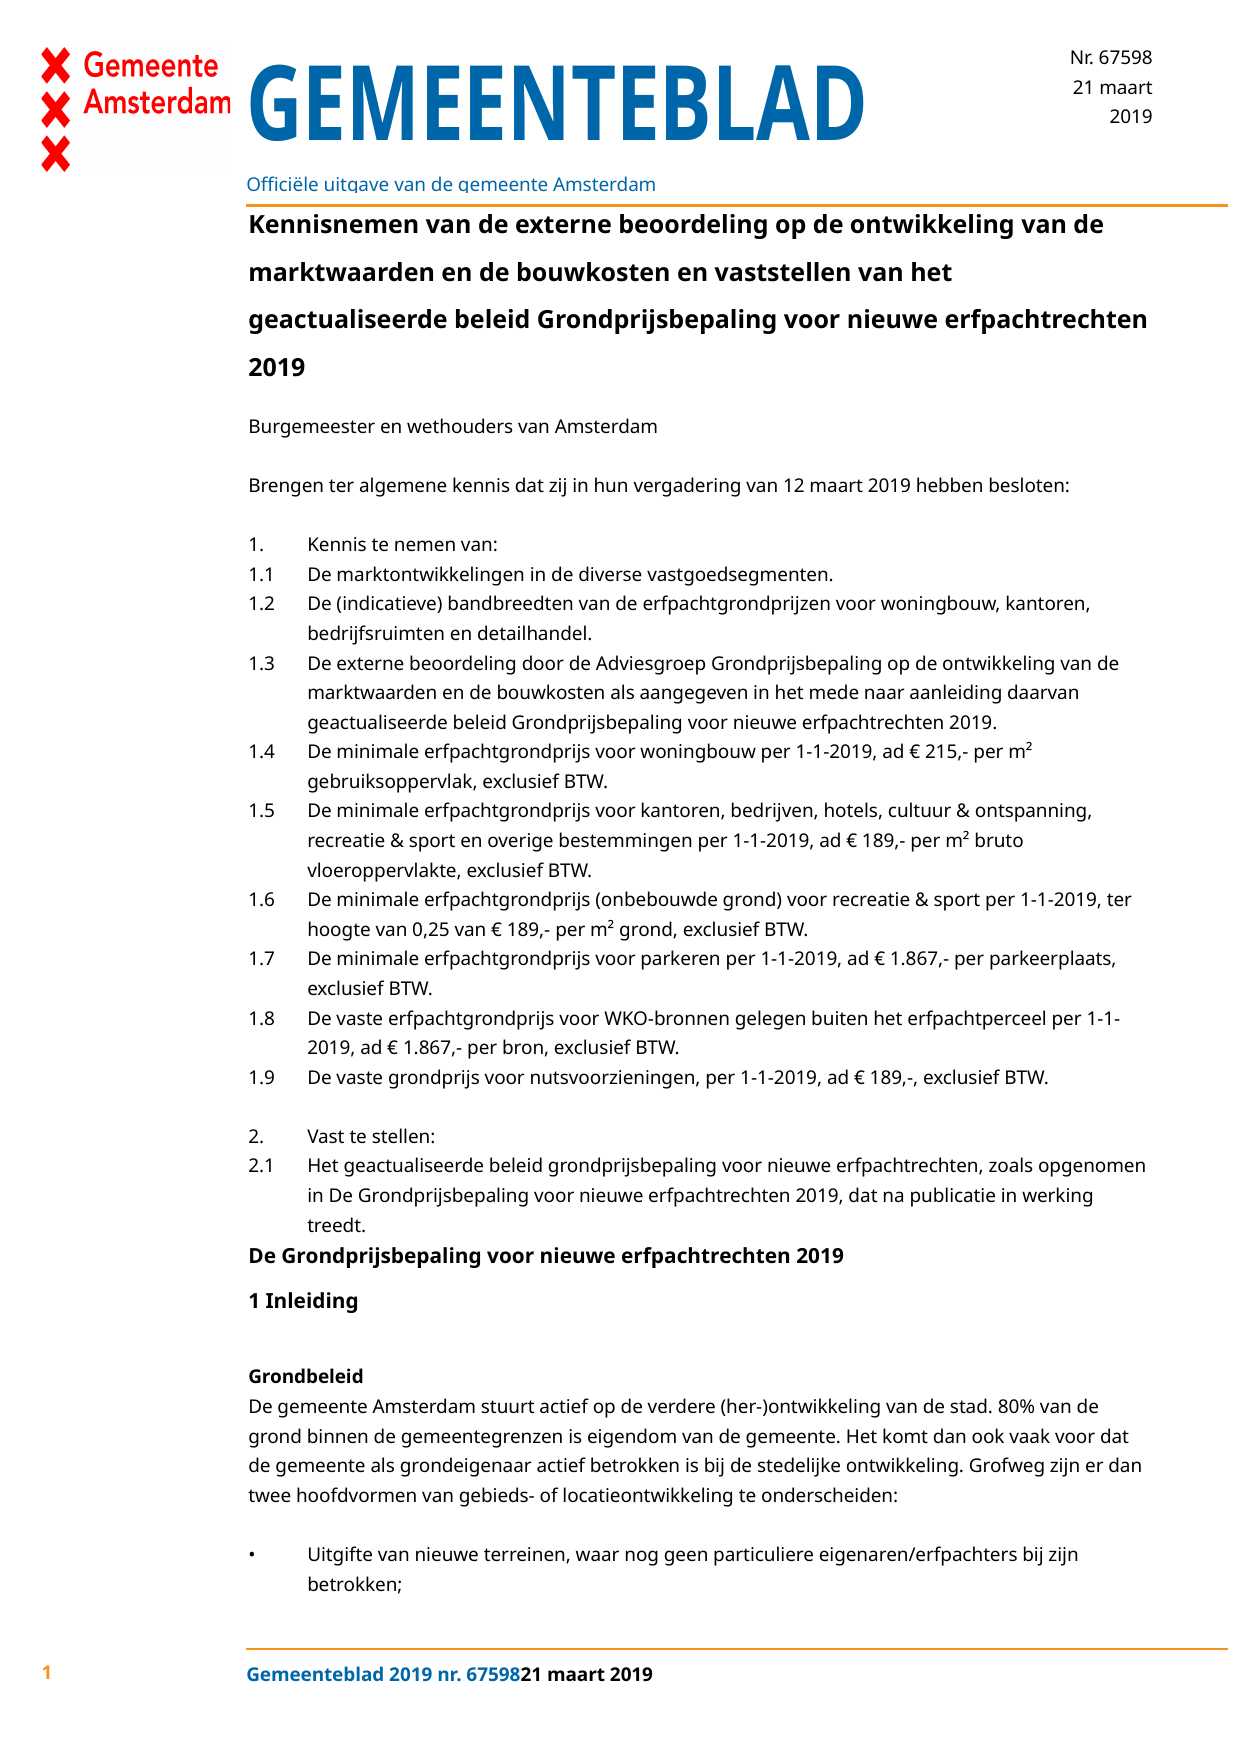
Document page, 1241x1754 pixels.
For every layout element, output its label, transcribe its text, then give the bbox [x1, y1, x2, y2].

list De minimale erfpachtgrondprijs voor woningbouw per 1-1-2019, ad € 215,- per m² gebruiksoppervlak, exclusief BTW. [248, 738, 1152, 794]
list De marktontwikkelingen in de diverse vastgoedsegmenten. [248, 561, 1152, 587]
list De (indicatieve) bandbreedten van de erfpachtgrondprijzen voor woningbouw, kantoren, bedrijfsruimten en detailhandel. [248, 591, 1152, 646]
text De Grondprijsbepaling voor nieuwe erfpachtrechten 2019 [248, 1241, 1152, 1270]
text Grondbeleid [248, 1364, 1152, 1389]
list De minimale erfpachtgrondprijs (onbebouwde grond) voor recreatie & sport per 1-1-2019, ter hoogte van 0,25 van € 189,- per m² grond, exclusief BTW. [248, 886, 1152, 942]
list De minimale erfpachtgrondprijs voor kantoren, bedrijven, hotels, cultuur & ontspanning, recreatie & sport en overige bestemmingen per 1-1-2019, ad € 189,- per m² bruto vloeroppervlakte, exclusief BTW. [248, 798, 1152, 883]
list De vaste grondprijs voor nutsvoorzieningen, per 1-1-2019, ad € 189,-, exclusief BTW. [248, 1064, 1152, 1090]
list De vaste erfpachtgrondprijs voor WKO-bronnen gelegen buiten het erfpachtperceel per 1-1-2019, ad € 1.867,- per bron, exclusief BTW. [248, 1005, 1152, 1060]
list Vast te stellen: [248, 1123, 1152, 1149]
text Kennisnemen van de externe beoordeling op de ontwikkeling van de marktwaarden en de bouwkosten en vaststellen van het geactualiseerde beleid Grondprijsbepaling voor nieuwe erfpachtrechten 2019 [248, 207, 1152, 384]
list Kennis te nemen van: [248, 531, 1152, 557]
list Uitgifte van nieuwe terreinen, waar nog geen particuliere eigenaren/erfpachters bij zijn betrokken; [248, 1541, 1152, 1596]
text grond binnen de gemeentegrenzen is eigendom van de gemeente. Het komt dan ook vaak voor dat de gemeente als grondeigenaar actief betrokken is bij de stedelijke ontwikkeling. Grofweg zijn er dan twee hoofdvormen van gebieds- of locatieontwikkeling te onderscheiden: [248, 1423, 1152, 1508]
list De minimale erfpachtgrondprijs voor parkeren per 1-1-2019, ad € 1.867,- per parkeerplaats, exclusief BTW. [248, 946, 1152, 1001]
text Brengen ter algemene kennis dat zij in hun vergadering van 12 maart 2019 hebben besloten: [248, 472, 1152, 498]
text Burgemeester en wethouders van Amsterdam [248, 413, 1152, 439]
list Het geactualiseerde beleid grondprijsbepaling voor nieuwe erfpachtrechten, zoals opgenomen in De Grondprijsbepaling voor nieuwe erfpachtrechten 2019, dat na publicatie in werking treedt. [248, 1153, 1152, 1238]
picture [41, 47, 231, 172]
text De gemeente Amsterdam stuurt actief op de verdere (her-)ontwikkeling van de stad. 80% van de [248, 1393, 1152, 1419]
text 1 Inleiding [248, 1286, 1152, 1314]
list De externe beoordeling door de Adviesgroep Grondprijsbepaling op de ontwikkeling van de marktwaarden en de bouwkosten als aangegeven in het mede naar aanleiding daarvan geactualiseerde beleid Grondprijsbepaling voor nieuwe erfpachtrechten 2019. [248, 650, 1152, 735]
